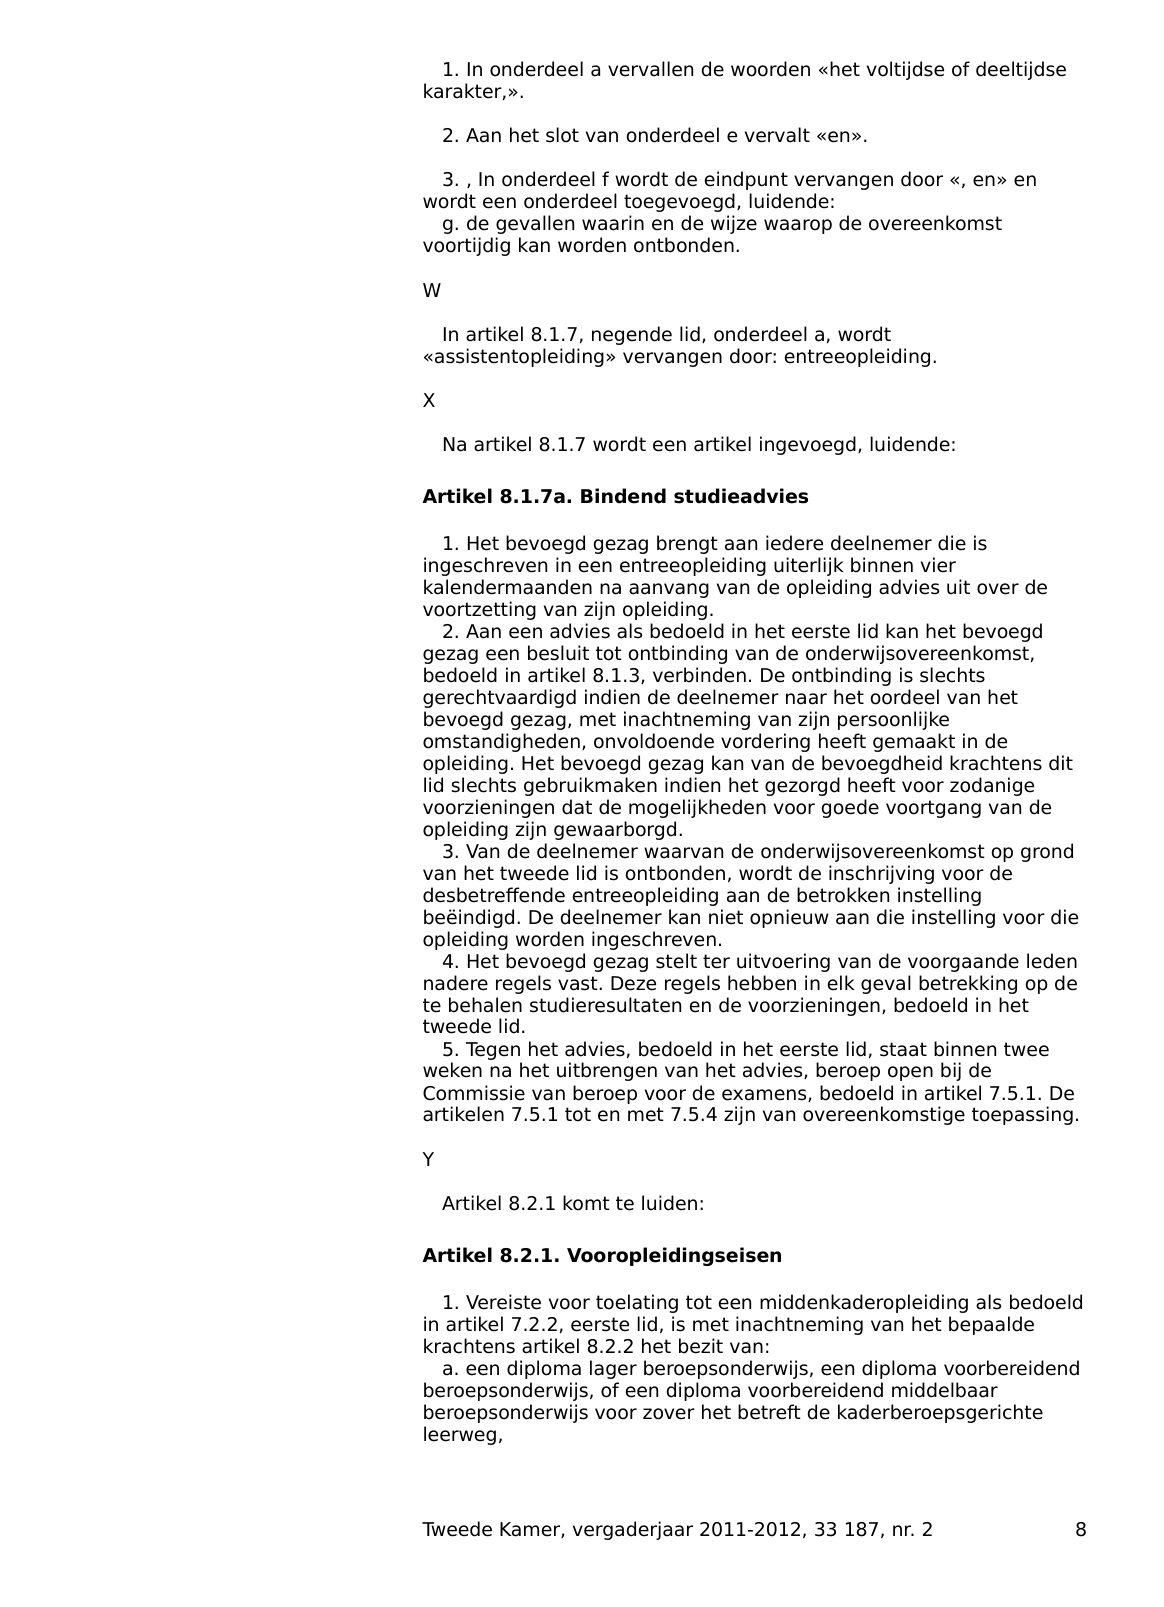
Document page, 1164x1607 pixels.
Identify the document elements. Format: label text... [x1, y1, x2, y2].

text 1. In onderdeel a vervallen de woorden «het voltijdse of deeltijdse karakter,». [422, 59, 1087, 103]
text g. de gevallen waarin en de wijze waarop de overeenkomst voortijdig kan worden ontbonden. [422, 213, 1087, 257]
text a. een diploma lager beroepsonderwijs, een diploma voorbereidend beroepsonderwijs, of een diploma voorbereidend middelbaar beroepsonderwijs voor zover het betreft de kaderberoepsgerichte leerweg, [422, 1358, 1087, 1446]
text 3. Van de deelnemer waarvan de onderwijsovereenkomst op grond van het tweede lid is ontbonden, wordt de inschrijving voor de desbetreffende entreeopleiding aan de betrokken instelling beëindigd. De deelnemer kan niet opnieuw aan die instelling voor die opleiding worden ingeschreven. [422, 841, 1087, 951]
text 2. Aan een advies als bedoeld in het eerste lid kan het bevoegd gezag een besluit tot ontbinding van de onderwijsovereenkomst, bedoeld in artikel 8.1.3, verbinden. De ontbinding is slechts gerechtvaardigd indien de deelnemer naar het oordeel van het bevoegd gezag, met inachtneming van zijn persoonlijke omstandigheden, onvoldoende vordering heeft gemaakt in de opleiding. Het bevoegd gezag kan van de bevoegdheid krachtens dit lid slechts gebruikmaken indien het gezorgd heeft voor zodanige voorzieningen dat de mogelijkheden voor goede voortgang van de opleiding zijn gewaarborgd. [422, 621, 1087, 841]
subtitle Artikel 8.2.1. Vooropleidingseisen [422, 1245, 1087, 1267]
text 1. Vereiste voor toelating tot een middenkaderopleiding als bedoeld in artikel 7.2.2, eerste lid, is met inachtneming van het bepaalde krachtens artikel 8.2.2 het bezit van: [422, 1292, 1087, 1358]
subtitle Artikel 8.1.7a. Bindend studieadvies [422, 486, 1087, 508]
text 1. Het bevoegd gezag brengt aan iedere deelnemer die is ingeschreven in een entreeopleiding uiterlijk binnen vier kalendermaanden na aanvang van de opleiding advies uit over de voortzetting van zijn opleiding. [422, 533, 1087, 621]
text Na artikel 8.1.7 wordt een artikel ingevoegd, luidende: [422, 434, 1087, 456]
text 4. Het bevoegd gezag stelt ter uitvoering van de voorgaande leden nadere regels vast. Deze regels hebben in elk geval betrekking op de te behalen studieresultaten en de voorzieningen, bedoeld in het tweede lid. [422, 951, 1087, 1038]
text 3. , In onderdeel f wordt de eindpunt vervangen door «, en» en wordt een onderdeel toegevoegd, luidende: [422, 169, 1087, 213]
text Y [422, 1148, 1087, 1171]
text X [422, 390, 1087, 412]
text Artikel 8.2.1 komt te luiden: [422, 1193, 1087, 1215]
text W [422, 279, 1087, 301]
text 2. Aan het slot van onderdeel e vervalt «en». [422, 125, 1087, 147]
text In artikel 8.1.7, negende lid, onderdeel a, wordt «assistentopleiding» vervangen door: entreeopleiding. [422, 324, 1087, 368]
text 5. Tegen het advies, bedoeld in het eerste lid, staat binnen twee weken na het uitbrengen van het advies, beroep open bij de Commissie van beroep voor de examens, bedoeld in artikel 7.5.1. De artikelen 7.5.1 tot en met 7.5.4 zijn van overeenkomstige toepassing. [422, 1038, 1087, 1126]
